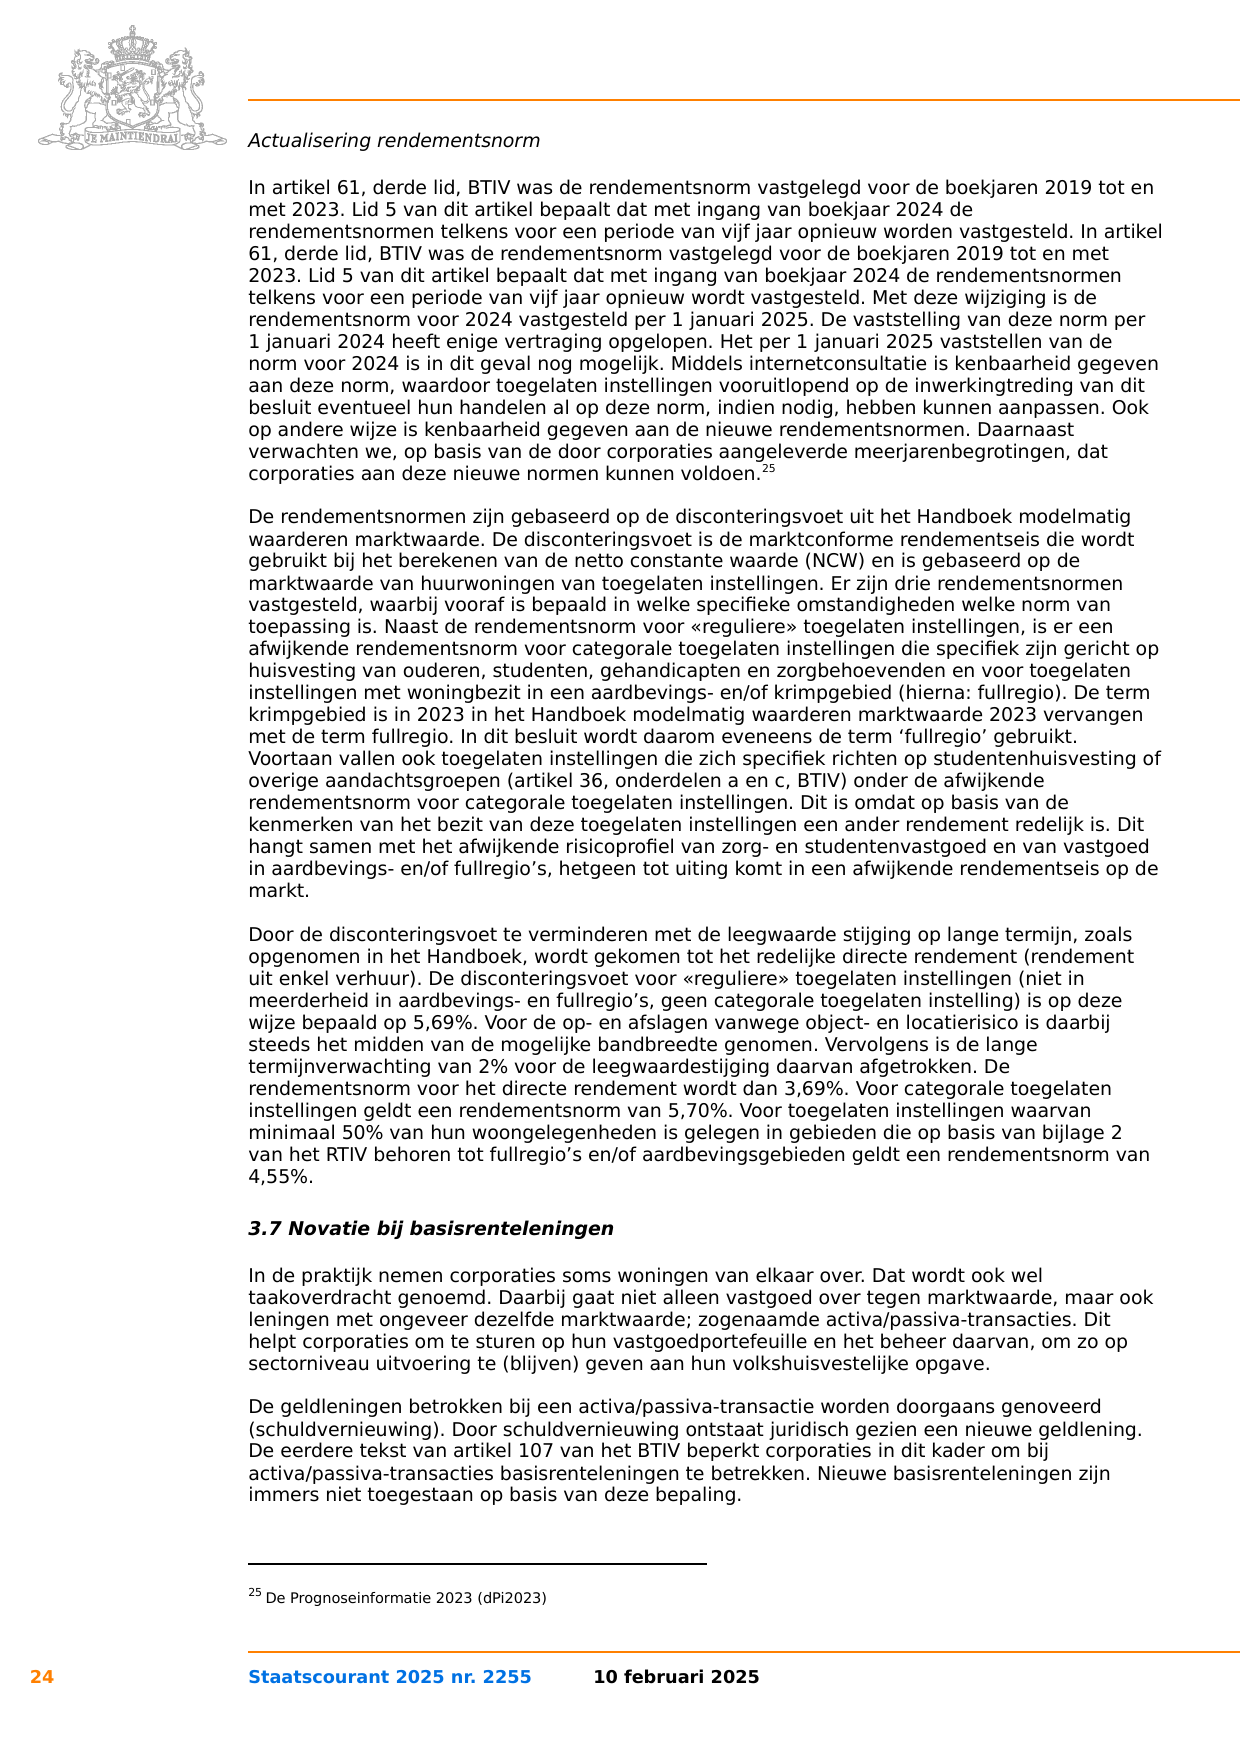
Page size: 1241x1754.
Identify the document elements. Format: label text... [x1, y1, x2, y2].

subtitle 3.7 Novatie bij basisrenteleningen [248, 1218, 1163, 1240]
subtitle Actualisering rendementsnorm [248, 130, 1163, 152]
text De Prognoseinformatie 2023 (dPi2023) [248, 1586, 1163, 1608]
picture [38, 25, 227, 150]
text De geldleningen betrokken bij een activa/passiva-transactie worden doorgaans genoveerd (schuldvernieuwing). Door schuldvernieuwing ontstaat juridisch gezien een nieuwe geldlening. De eerdere tekst van artikel 107 van het BTIV beperkt corporaties in dit kader om bij activa/passiva-transacties basisrenteleningen te betrekken. Nieuwe basisrenteleningen zijn immers niet toegestaan op basis van deze bepaling. [248, 1396, 1163, 1506]
text In artikel 61, derde lid, BTIV was de rendementsnorm vastgelegd voor de boekjaren 2019 tot en met 2023. Lid 5 van dit artikel bepaalt dat met ingang van boekjaar 2024 de rendementsnormen telkens voor een periode van vijf jaar opnieuw worden vastgesteld. In artikel 61, derde lid, BTIV was de rendementsnorm vastgelegd voor de boekjaren 2019 tot en met 2023. Lid 5 van dit artikel bepaalt dat met ingang van boekjaar 2024 de rendementsnormen telkens voor een periode van vijf jaar opnieuw wordt vastgesteld. Met deze wijziging is de rendementsnorm voor 2024 vastgesteld per 1 januari 2025. De vaststelling van deze norm per 1 januari 2024 heeft enige vertraging opgelopen. Het per 1 januari 2025 vaststellen van de norm voor 2024 is in dit geval nog mogelijk. Middels internetconsultatie is kenbaarheid gegeven aan deze norm, waardoor toegelaten instellingen vooruitlopend op de inwerkingtreding van dit besluit eventueel hun handelen al op deze norm, indien nodig, hebben kunnen aanpassen. Ook op andere wijze is kenbaarheid gegeven aan de nieuwe rendementsnormen. Daarnaast verwachten we, op basis van de door corporaties aangeleverde meerjarenbegrotingen, dat corporaties aan deze nieuwe normen kunnen voldoen. [248, 177, 1163, 484]
text De rendementsnormen zijn gebaseerd op de disconteringsvoet uit het Handboek modelmatig waarderen marktwaarde. De disconteringsvoet is de marktconforme rendementseis die wordt gebruikt bij het berekenen van de netto constante waarde (NCW) en is gebaseerd op de marktwaarde van huurwoningen van toegelaten instellingen. Er zijn drie rendementsnormen vastgesteld, waarbij vooraf is bepaald in welke specifieke omstandigheden welke norm van toepassing is. Naast de rendementsnorm voor «reguliere» toegelaten instellingen, is er een afwijkende rendementsnorm voor categorale toegelaten instellingen die specifiek zijn gericht op huisvesting van ouderen, studenten, gehandicapten en zorgbehoevenden en voor toegelaten instellingen met woningbezit in een aardbevings- en/of krimpgebied (hierna: fullregio). De term krimpgebied is in 2023 in het Handboek modelmatig waarderen marktwaarde 2023 vervangen met de term fullregio. In dit besluit wordt daarom eveneens de term ‘fullregio’ gebruikt. Voortaan vallen ook toegelaten instellingen die zich specifiek richten op studentenhuisvesting of overige aandachtsgroepen (artikel 36, onderdelen a en c, BTIV) onder de afwijkende rendementsnorm voor categorale toegelaten instellingen. Dit is omdat op basis van de kenmerken van het bezit van deze toegelaten instellingen een ander rendement redelijk is. Dit hangt samen met het afwijkende risicoprofiel van zorg- en studentenvastgoed en van vastgoed in aardbevings- en/of fullregio’s, hetgeen tot uiting komt in een afwijkende rendementseis op de markt. [248, 506, 1163, 902]
text In de praktijk nemen corporaties soms woningen van elkaar over. Dat wordt ook wel taakoverdracht genoemd. Daarbij gaat niet alleen vastgoed over tegen marktwaarde, maar ook leningen met ongeveer dezelfde marktwaarde; zogenaamde activa/passiva-transacties. Dit helpt corporaties om te sturen op hun vastgoedportefeuille en het beheer daarvan, om zo op sectorniveau uitvoering te (blijven) geven aan hun volkshuisvestelijke opgave. [248, 1265, 1163, 1374]
text Door de disconteringsvoet te verminderen met de leegwaarde stijging op lange termijn, zoals opgenomen in het Handboek, wordt gekomen tot het redelijke directe rendement (rendement uit enkel verhuur). De disconteringsvoet voor «reguliere» toegelaten instellingen (niet in meerderheid in aardbevings- en fullregio’s, geen categorale toegelaten instelling) is op deze wijze bepaald op 5,69%. Voor de op- en afslagen vanwege object- en locatierisico is daarbij steeds het midden van de mogelijke bandbreedte genomen. Vervolgens is de lange termijnverwachting van 2% voor de leegwaardestijging daarvan afgetrokken. De rendementsnorm voor het directe rendement wordt dan 3,69%. Voor categorale toegelaten instellingen geldt een rendementsnorm van 5,70%. Voor toegelaten instellingen waarvan minimaal 50% van hun woongelegenheden is gelegen in gebieden die op basis van bijlage 2 van het RTIV behoren tot fullregio’s en/of aardbevingsgebieden geldt een rendementsnorm van 4,55%. [248, 924, 1163, 1188]
